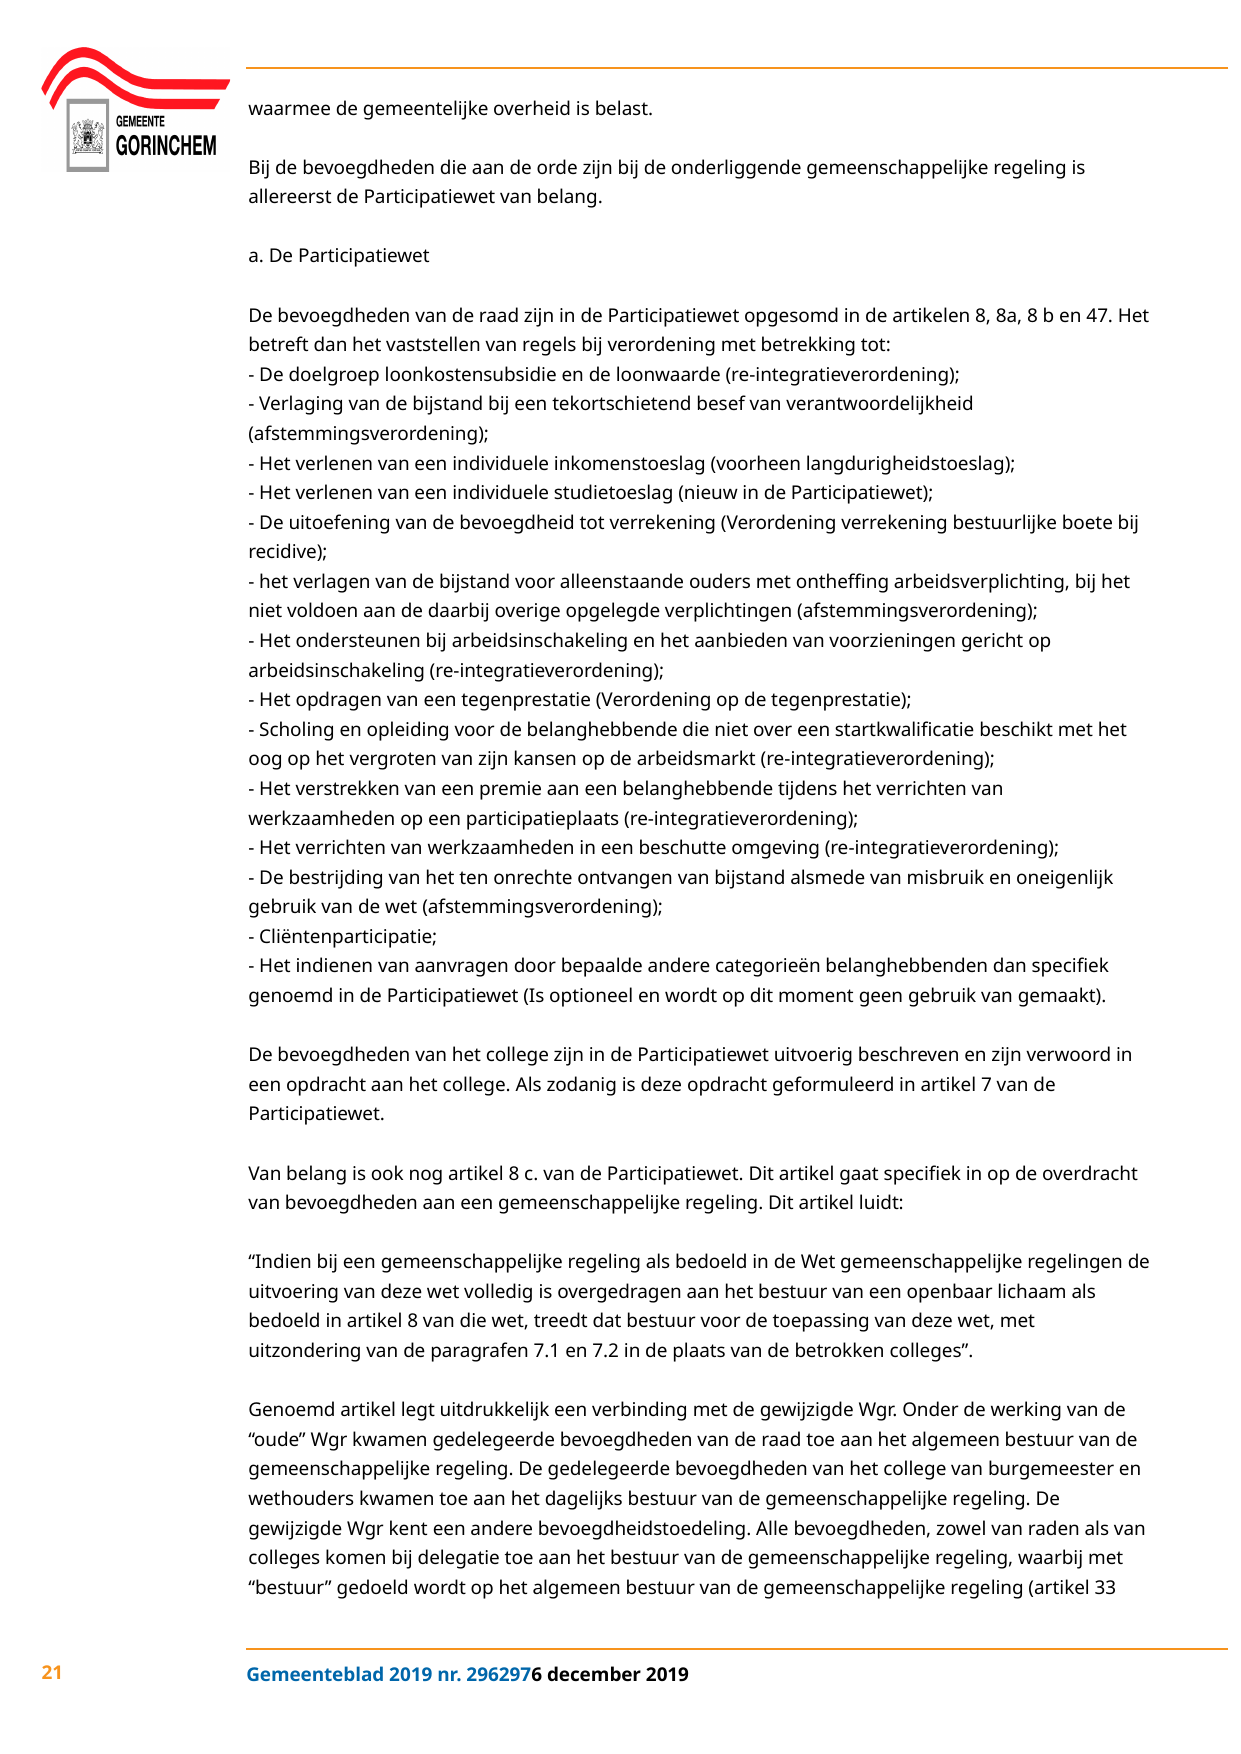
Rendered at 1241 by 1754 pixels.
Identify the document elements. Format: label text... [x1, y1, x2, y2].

text waarmee de gemeentelijke overheid is belast. [248, 95, 1152, 121]
text - het verlagen van de bijstand voor alleenstaande ouders met ontheffing arbeidsverplichting, bij het niet voldoen aan de daarbij overige opgelegde verplichtingen (afstemmingsverordening); [248, 568, 1152, 623]
text - De bestrijding van het ten onrechte ontvangen van bijstand alsmede van misbruik en oneigenlijk gebruik van de wet (afstemmingsverordening); [248, 864, 1152, 919]
text - Het indienen van aanvragen door bepaalde andere categorieën belanghebbenden dan specifiek genoemd in de Participatiewet (Is optioneel en wordt op dit moment geen gebruik van gemaakt). [248, 953, 1152, 1008]
text Genoemd artikel legt uitdrukkelijk een verbinding met de gewijzigde Wgr. Onder de werking van de “oude” Wgr kwamen gedelegeerde bevoegdheden van de raad toe aan het algemeen bestuur van de gemeenschappelijke regeling. De gedelegeerde bevoegdheden van het college van burgemeester en wethouders kwamen toe aan het dagelijks bestuur van de gemeenschappelijke regeling. De gewijzigde Wgr kent een andere bevoegdheidstoedeling. Alle bevoegdheden, zowel van raden als van colleges komen bij delegatie toe aan het bestuur van de gemeenschappelijke regeling, waarbij met “bestuur” gedoeld wordt op het algemeen bestuur van de gemeenschappelijke regeling (artikel 33 [248, 1396, 1152, 1600]
text - Het opdragen van een tegenprestatie (Verordening op de tegenprestatie); [248, 686, 1152, 712]
text - Het ondersteunen bij arbeidsinschakeling en het aanbieden van voorzieningen gericht op arbeidsinschakeling (re-integratieverordening); [248, 627, 1152, 683]
text - Cliëntenparticipatie; [248, 923, 1152, 949]
text De bevoegdheden van de raad zijn in de Participatiewet opgesomd in de artikelen 8, 8a, 8 b en 47. Het betreft dan het vaststellen van regels bij verordening met betrekking tot: [248, 302, 1152, 357]
text - Het verlenen van een individuele studietoeslag (nieuw in de Participatiewet); [248, 479, 1152, 505]
text Bij de bevoegdheden die aan de orde zijn bij de onderliggende gemeenschappelijke regeling is allereerst de Participatiewet van belang. [248, 154, 1152, 209]
picture [41, 47, 231, 172]
text - De uitoefening van de bevoegdheid tot verrekening (Verordening verrekening bestuurlijke boete bij recidive); [248, 509, 1152, 564]
text - Verlaging van de bijstand bij een tekortschietend besef van verantwoordelijkheid (afstemmingsverordening); [248, 391, 1152, 446]
text “Indien bij een gemeenschappelijke regeling als bedoeld in de Wet gemeenschappelijke regelingen de uitvoering van deze wet volledig is overgedragen aan het bestuur van een openbaar lichaam als bedoeld in artikel 8 van die wet, treedt dat bestuur voor de toepassing van deze wet, met uitzondering van de paragrafen 7.1 en 7.2 in de plaats van de betrokken colleges”. [248, 1248, 1152, 1363]
text De bevoegdheden van het college zijn in de Participatiewet uitvoerig beschreven en zijn verwoord in een opdracht aan het college. Als zodanig is deze opdracht geformuleerd in artikel 7 van de Participatiewet. [248, 1041, 1152, 1126]
text a. De Participatiewet [248, 243, 1152, 268]
text - Scholing en opleiding voor de belanghebbende die niet over een startkwalificatie beschikt met het oog op het vergroten van zijn kansen op de arbeidsmarkt (re-integratieverordening); [248, 716, 1152, 771]
text - Het verstrekken van een premie aan een belanghebbende tijdens het verrichten van werkzaamheden op een participatieplaats (re-integratieverordening); [248, 775, 1152, 831]
text - Het verlenen van een individuele inkomenstoeslag (voorheen langdurigheidstoeslag); [248, 450, 1152, 476]
text - De doelgroep loonkostensubsidie en de loonwaarde (re-integratieverordening); [248, 361, 1152, 387]
text - Het verrichten van werkzaamheden in een beschutte omgeving (re-integratieverordening); [248, 834, 1152, 860]
text Van belang is ook nog artikel 8 c. van de Participatiewet. Dit artikel gaat specifiek in op de overdracht van bevoegdheden aan een gemeenschappelijke regeling. Dit artikel luidt: [248, 1160, 1152, 1215]
